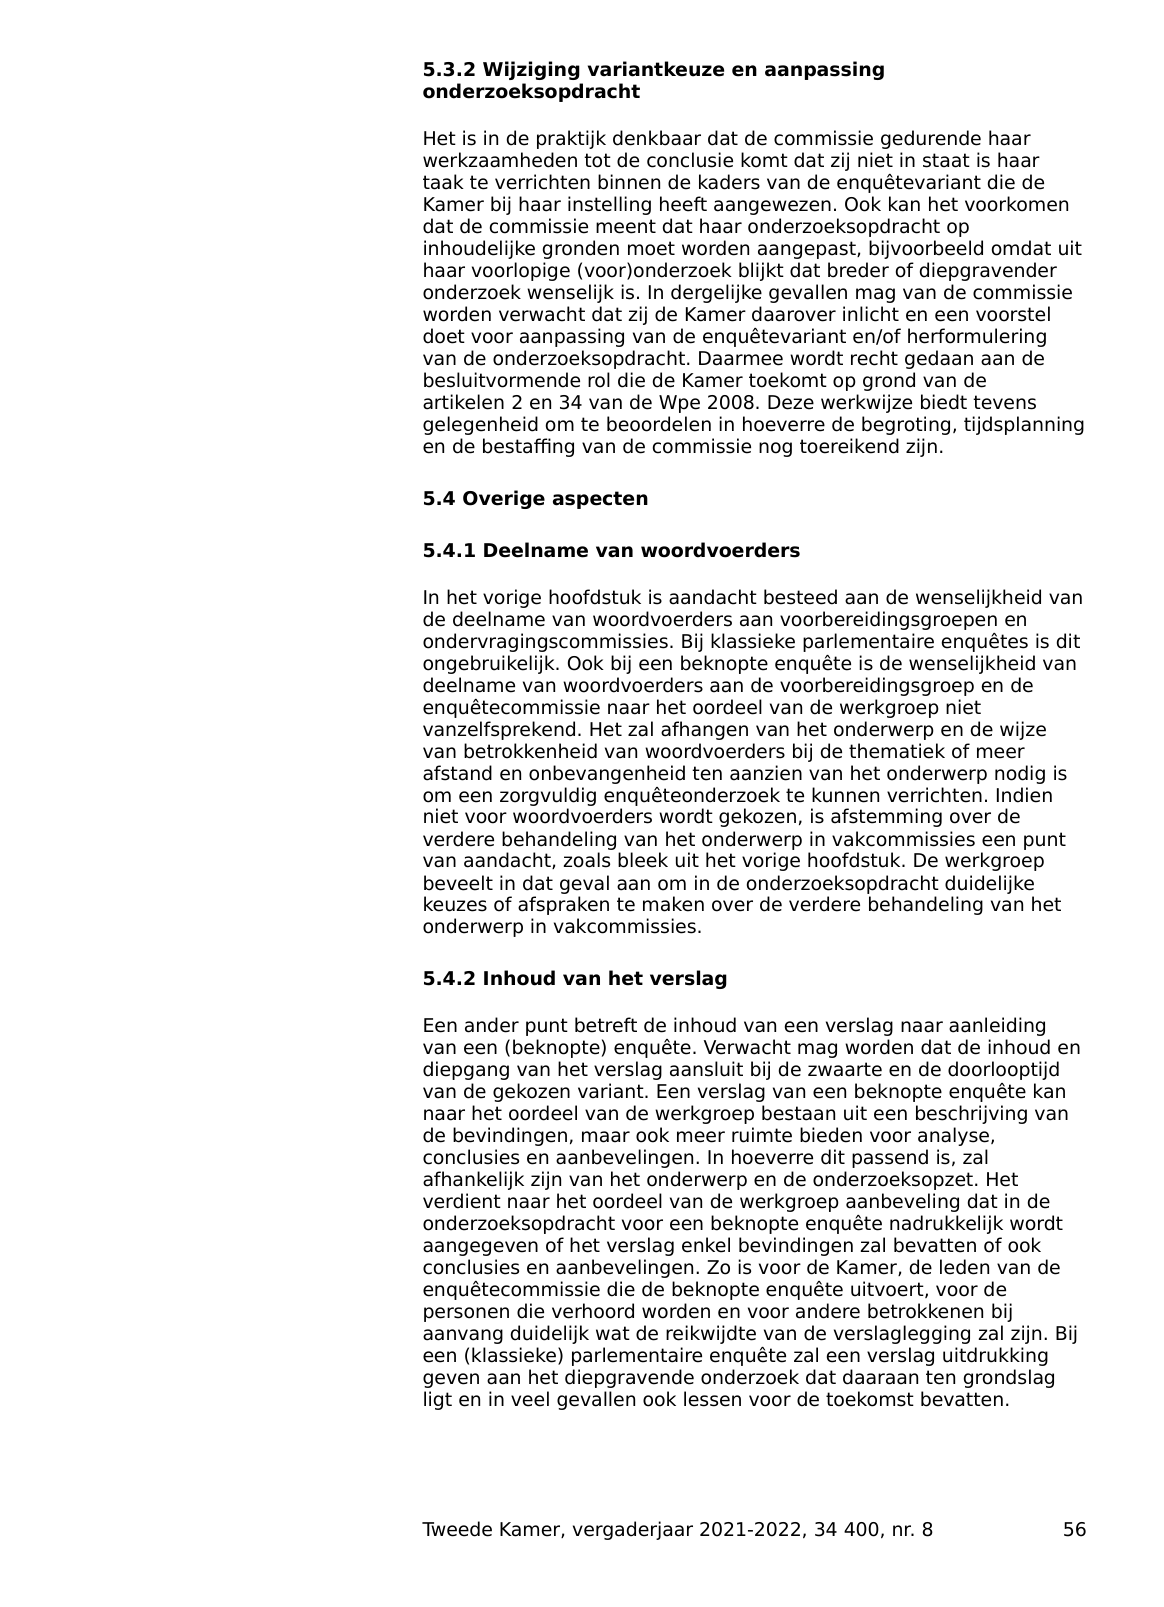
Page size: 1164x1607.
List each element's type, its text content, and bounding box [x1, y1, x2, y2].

text Een ander punt betreft de inhoud van een verslag naar aanleiding van een (beknopte) enquête. Verwacht mag worden dat de inhoud en diepgang van het verslag aansluit bij de zwaarte en de doorlooptijd van de gekozen variant. Een verslag van een beknopte enquête kan naar het oordeel van de werkgroep bestaan uit een beschrijving van de bevindingen, maar ook meer ruimte bieden voor analyse, conclusies en aanbevelingen. In hoeverre dit passend is, zal afhankelijk zijn van het onderwerp en de onderzoeksopzet. Het verdient naar het oordeel van de werkgroep aanbeveling dat in de onderzoeksopdracht voor een beknopte enquête nadrukkelijk wordt aangegeven of het verslag enkel bevindingen zal bevatten of ook conclusies en aanbevelingen. Zo is voor de Kamer, de leden van de enquêtecommissie die de beknopte enquête uitvoert, voor de personen die verhoord worden en voor andere betrokkenen bij aanvang duidelijk wat de reikwijdte van de verslaglegging zal zijn. Bij een (klassieke) parlementaire enquête zal een verslag uitdrukking geven aan het diepgravende onderzoek dat daaraan ten grondslag ligt en in veel gevallen ook lessen voor de toekomst bevatten. [422, 1015, 1087, 1411]
text In het vorige hoofdstuk is aandacht besteed aan de wenselijkheid van de deelname van woordvoerders aan voorbereidingsgroepen en ondervragingscommissies. Bij klassieke parlementaire enquêtes is dit ongebruikelijk. Ook bij een beknopte enquête is de wenselijkheid van deelname van woordvoerders aan de voorbereidingsgroep en de enquêtecommissie naar het oordeel van de werkgroep niet vanzelfsprekend. Het zal afhangen van het onderwerp en de wijze van betrokkenheid van woordvoerders bij de thematiek of meer afstand en onbevangenheid ten aanzien van het onderwerp nodig is om een zorgvuldig enquêteonderzoek te kunnen verrichten. Indien niet voor woordvoerders wordt gekozen, is afstemming over de verdere behandeling van het onderwerp in vakcommissies een punt van aandacht, zoals bleek uit het vorige hoofdstuk. De werkgroep beveelt in dat geval aan om in de onderzoeksopdracht duidelijke keuzes of afspraken te maken over de verdere behandeling van het onderwerp in vakcommissies. [422, 587, 1087, 938]
subtitle 5.4.1 Deelname van woordvoerders [422, 540, 1087, 562]
subtitle 5.4 Overige aspecten [422, 488, 1087, 510]
subtitle 5.4.2 Inhoud van het verslag [422, 968, 1087, 990]
text Het is in de praktijk denkbaar dat de commissie gedurende haar werkzaamheden tot de conclusie komt dat zij niet in staat is haar taak te verrichten binnen de kaders van de enquêtevariant die de Kamer bij haar instelling heeft aangewezen. Ook kan het voorkomen dat de commissie meent dat haar onderzoeksopdracht op inhoudelijke gronden moet worden aangepast, bijvoorbeeld omdat uit haar voorlopige (voor)onderzoek blijkt dat breder of diepgravender onderzoek wenselijk is. In dergelijke gevallen mag van de commissie worden verwacht dat zij de Kamer daarover inlicht en een voorstel doet voor aanpassing van de enquêtevariant en/of herformulering van de onderzoeksopdracht. Daarmee wordt recht gedaan aan de besluitvormende rol die de Kamer toekomt op grond van de artikelen 2 en 34 van de Wpe 2008. Deze werkwijze biedt tevens gelegenheid om te beoordelen in hoeverre de begroting, tijdsplanning en de bestaffing van de commissie nog toereikend zijn. [422, 128, 1087, 458]
subtitle 5.3.2 Wijziging variantkeuze en aanpassing onderzoeksopdracht [422, 59, 1087, 103]
